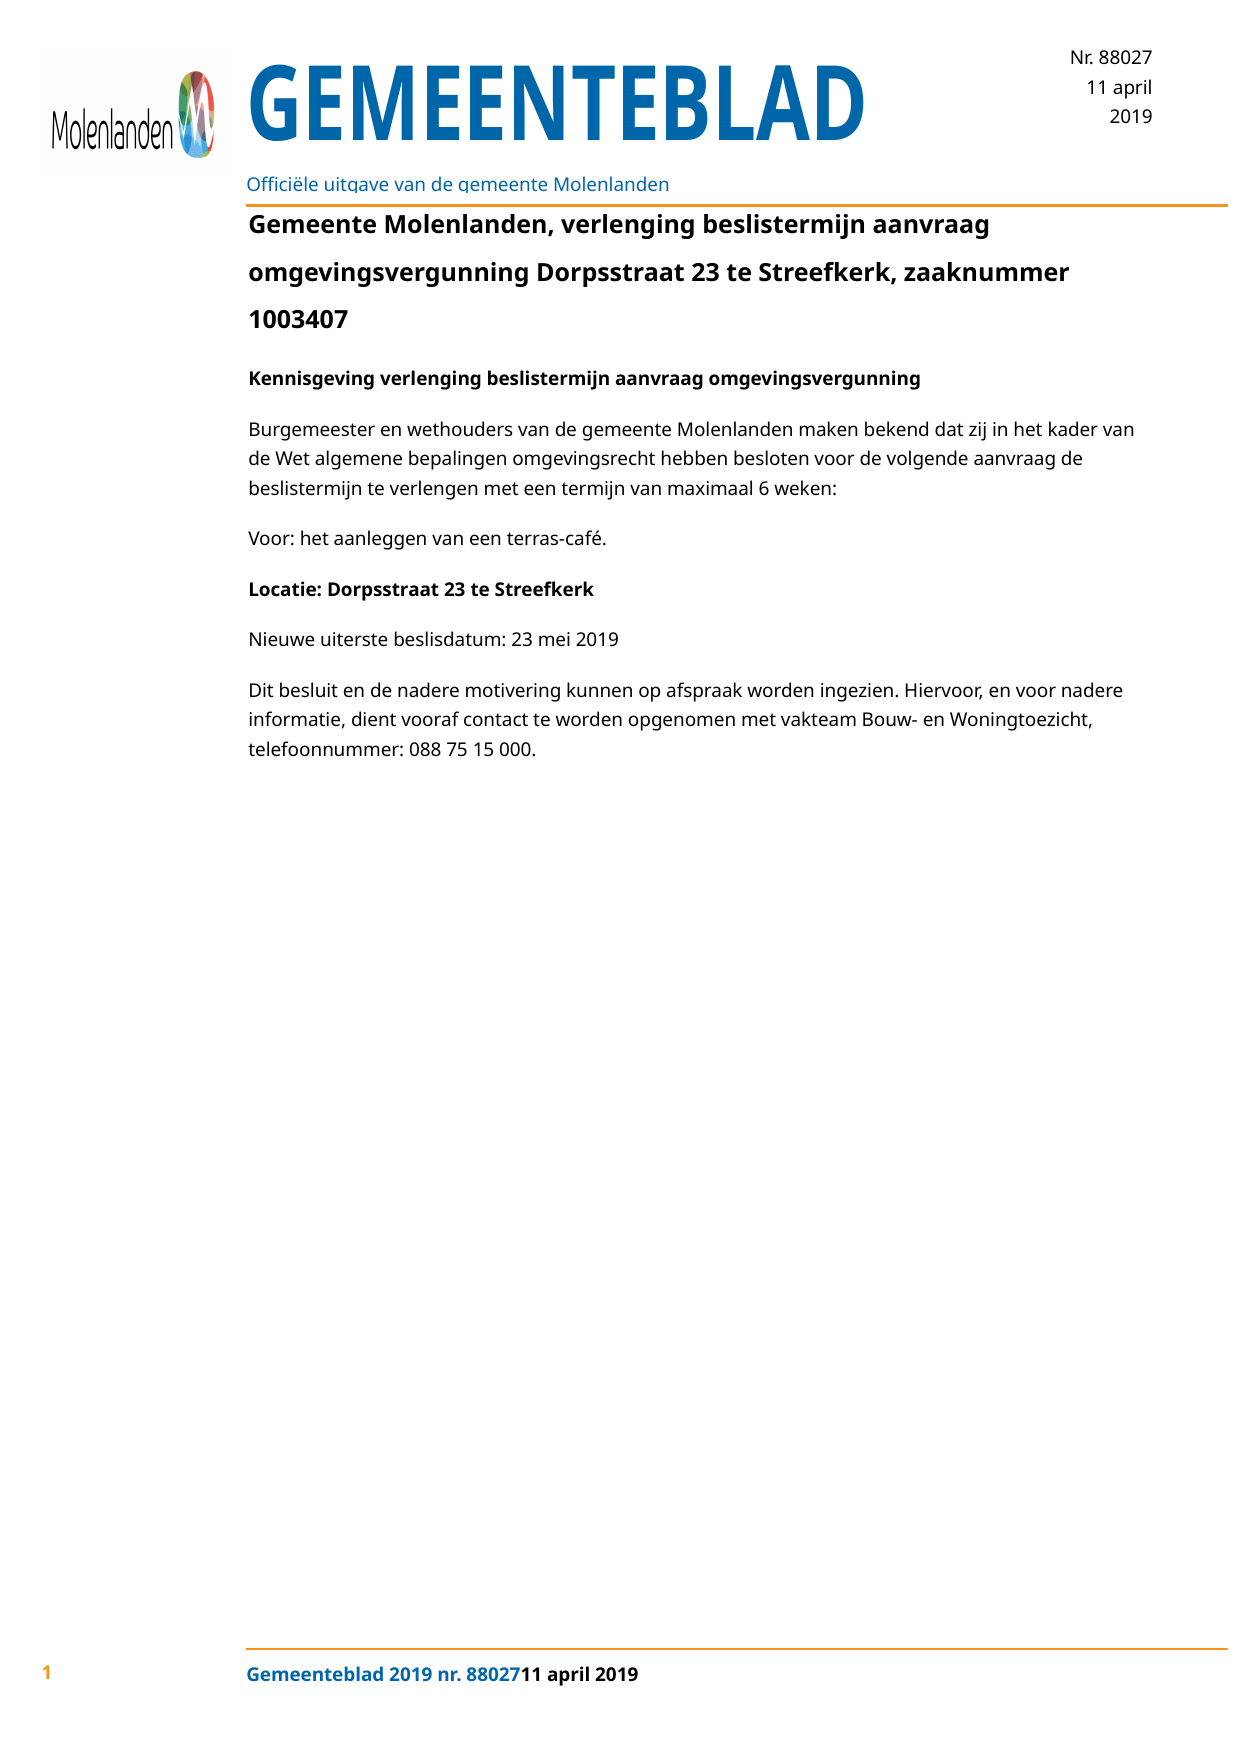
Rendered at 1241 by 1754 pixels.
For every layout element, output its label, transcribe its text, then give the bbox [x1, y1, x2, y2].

text Gemeente Molenlanden, verlenging beslistermijn aanvraag omgevingsvergunning Dorpsstraat 23 te Streefkerk, zaaknummer 1003407 [248, 207, 1152, 336]
text Nieuwe uiterste beslisdatum: 23 mei 2019 [248, 626, 1152, 652]
text Dit besluit en de nadere motivering kunnen op afspraak worden ingezien. Hiervoor, en voor nadere informatie, dient vooraf contact te worden opgenomen met vakteam Bouw- en Woningtoezicht, telefoonnummer: 088 75 15 000. [248, 677, 1152, 762]
text Locatie: Dorpsstraat 23 te Streefkerk [248, 576, 1152, 602]
text Kennisgeving verlenging beslistermijn aanvraag omgevingsvergunning [248, 366, 1152, 391]
picture [41, 47, 231, 172]
text Voor: het aanleggen van een terras-café. [248, 526, 1152, 551]
text Burgemeester en wethouders van de gemeente Molenlanden maken bekend dat zij in het kader van de Wet algemene bepalingen omgevingsrecht hebben besloten voor de volgende aanvraag de beslistermijn te verlengen met een termijn van maximaal 6 weken: [248, 416, 1152, 501]
